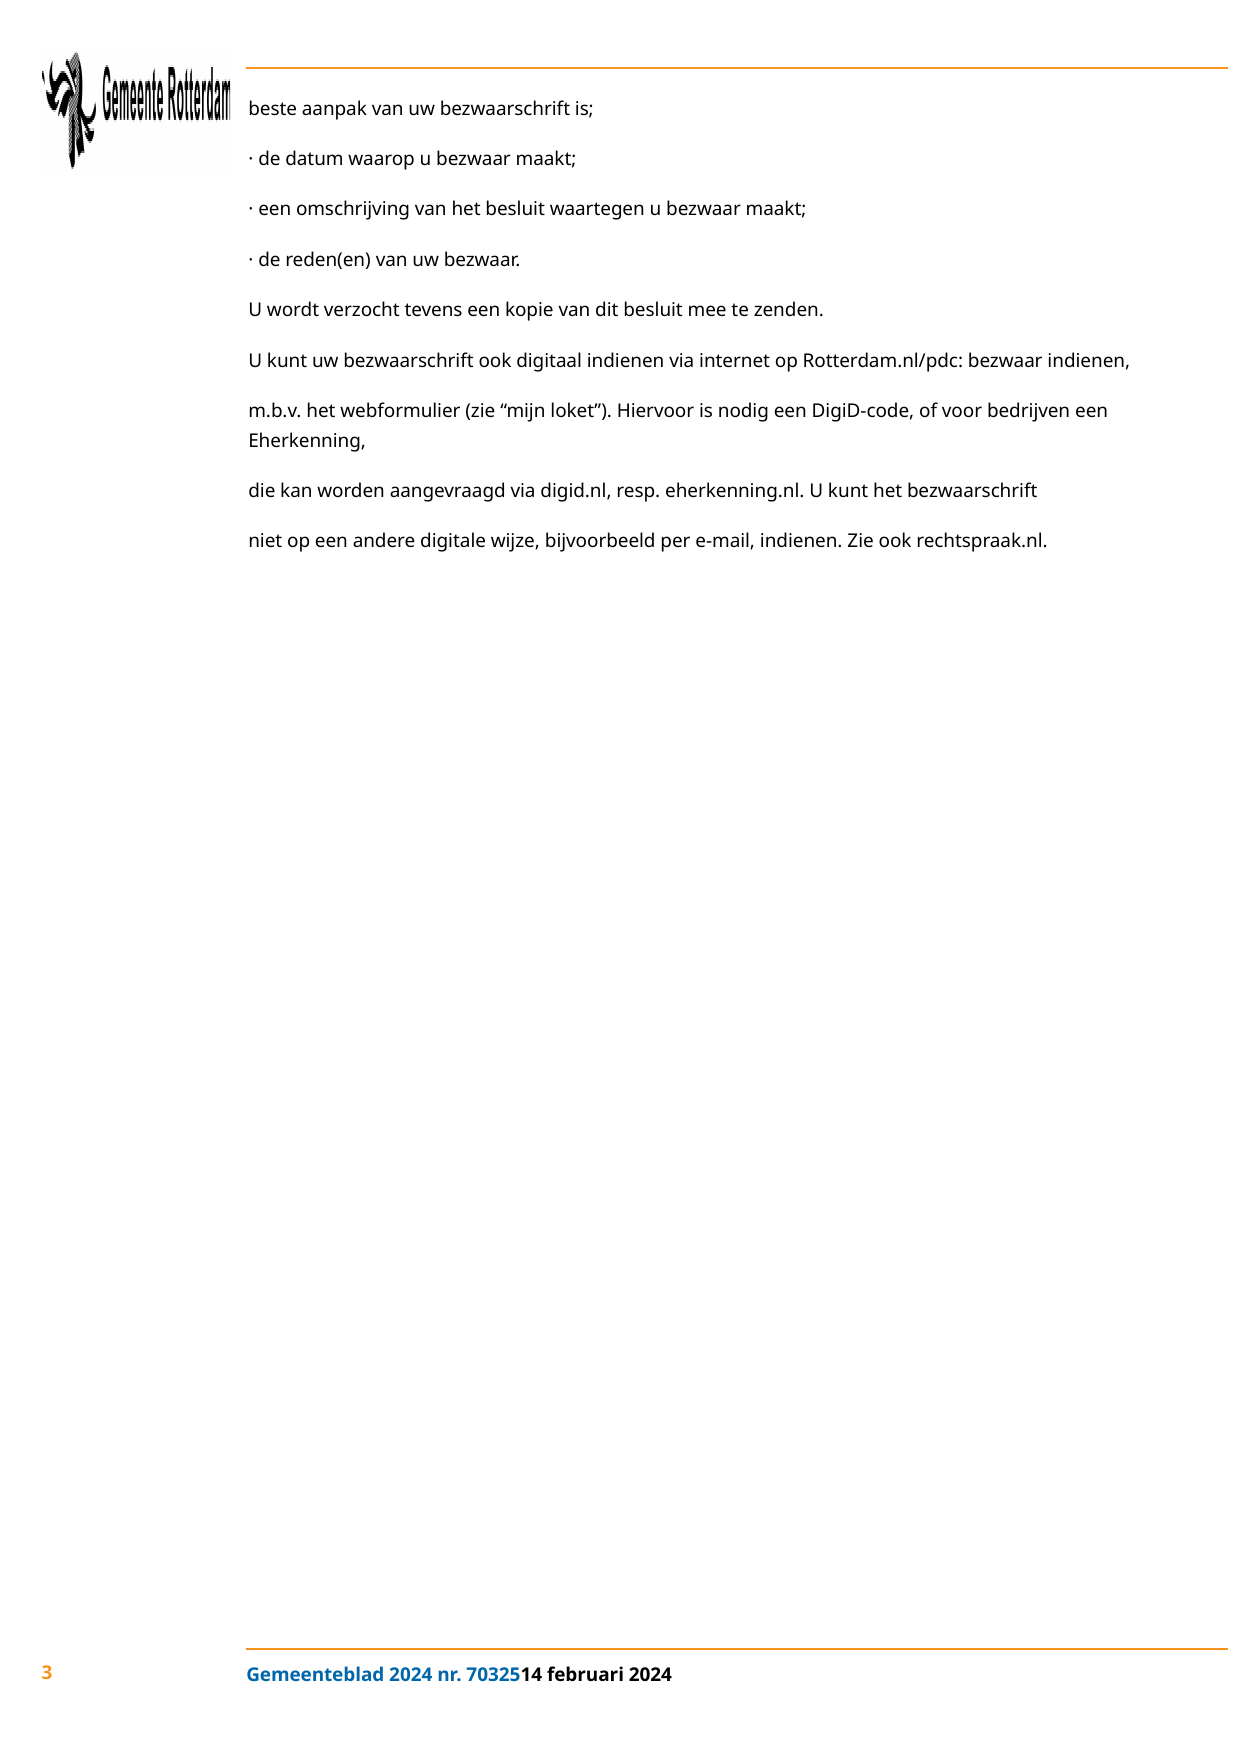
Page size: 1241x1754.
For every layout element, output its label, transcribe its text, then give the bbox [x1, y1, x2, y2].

text · de datum waarop u bezwaar maakt; [248, 145, 1152, 171]
text U kunt uw bezwaarschrift ook digitaal indienen via internet op Rotterdam.nl/pdc: bezwaar indienen, [248, 347, 1152, 373]
picture [41, 47, 231, 172]
text · de reden(en) van uw bezwaar. [248, 246, 1152, 272]
text niet op een andere digitale wijze, bijvoorbeeld per e-mail, indienen. Zie ook rechtspraak.nl. [248, 528, 1152, 553]
text U wordt verzocht tevens een kopie van dit besluit mee te zenden. [248, 296, 1152, 322]
text beste aanpak van uw bezwaarschrift is; [248, 95, 1152, 121]
text · een omschrijving van het besluit waartegen u bezwaar maakt; [248, 196, 1152, 221]
text die kan worden aangevraagd via digid.nl, resp. eherkenning.nl. U kunt het bezwaarschrift [248, 477, 1152, 503]
text m.b.v. het webformulier (zie “mijn loket”). Hiervoor is nodig een DigiD-code, of voor bedrijven een Eherkenning, [248, 397, 1152, 453]
